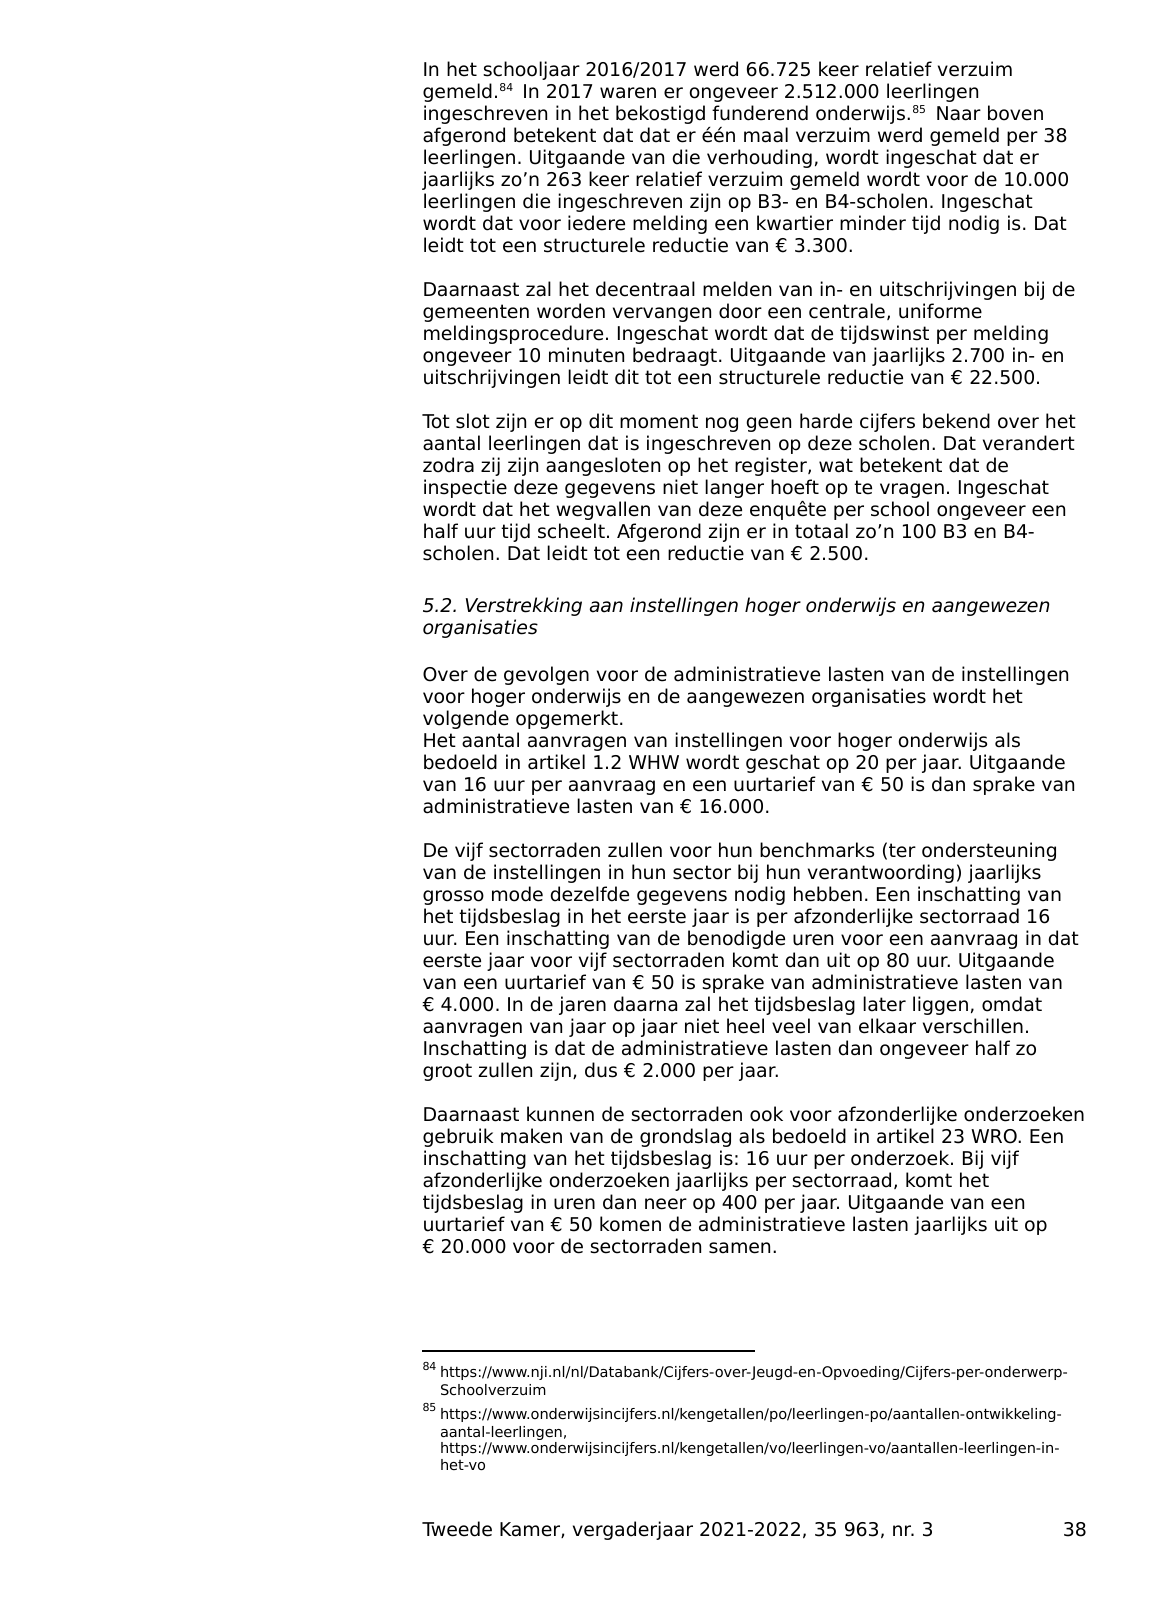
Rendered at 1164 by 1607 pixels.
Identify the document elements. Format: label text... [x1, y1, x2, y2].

text Tot slot zijn er op dit moment nog geen harde cijfers bekend over het aantal leerlingen dat is ingeschreven op deze scholen. Dat verandert zodra zij zijn aangesloten op het register, wat betekent dat de inspectie deze gegevens niet langer hoeft op te vragen. Ingeschat wordt dat het wegvallen van deze enquête per school ongeveer een half uur tijd scheelt. Afgerond zijn er in totaal zo’n 100 B3 en B4-scholen. Dat leidt tot een reductie van € 2.500. [422, 411, 1087, 565]
text In het schooljaar 2016/2017 werd 66.725 keer relatief verzuim gemeld. In 2017 waren er ongeveer 2.512.000 leerlingen ingeschreven in het bekostigd funderend onderwijs. Naar boven afgerond betekent dat dat er één maal verzuim werd gemeld per 38 leerlingen. Uitgaande van die verhouding, wordt ingeschat dat er jaarlijks zo’n 263 keer relatief verzuim gemeld wordt voor de 10.000 leerlingen die ingeschreven zijn op B3- en B4-scholen. Ingeschat wordt dat voor iedere melding een kwartier minder tijd nodig is. Dat leidt tot een structurele reductie van € 3.300. [422, 59, 1087, 257]
text https://www.onderwijsincijfers.nl/kengetallen/po/leerlingen-po/aantallen-ontwikkeling-aantal-leerlingen, https://www.onderwijsincijfers.nl/kengetallen/vo/leerlingen-vo/aantallen-leerlingen-in-het-vo [422, 1402, 1087, 1474]
text Daarnaast zal het decentraal melden van in- en uitschrijvingen bij de gemeenten worden vervangen door een centrale, uniforme meldingsprocedure. Ingeschat wordt dat de tijdswinst per melding ongeveer 10 minuten bedraagt. Uitgaande van jaarlijks 2.700 in- en uitschrijvingen leidt dit tot een structurele reductie van € 22.500. [422, 279, 1087, 389]
subtitle 5.2. Verstrekking aan instellingen hoger onderwijs en aangewezen organisaties [422, 595, 1087, 639]
text Daarnaast kunnen de sectorraden ook voor afzonderlijke onderzoeken gebruik maken van de grondslag als bedoeld in artikel 23 WRO. Een inschatting van het tijdsbeslag is: 16 uur per onderzoek. Bij vijf afzonderlijke onderzoeken jaarlijks per sectorraad, komt het tijdsbeslag in uren dan neer op 400 per jaar. Uitgaande van een uurtarief van € 50 komen de administratieve lasten jaarlijks uit op € 20.000 voor de sectorraden samen. [422, 1104, 1087, 1258]
text De vijf sectorraden zullen voor hun benchmarks (ter ondersteuning van de instellingen in hun sector bij hun verantwoording) jaarlijks grosso mode dezelfde gegevens nodig hebben. Een inschatting van het tijdsbeslag in het eerste jaar is per afzonderlijke sectorraad 16 uur. Een inschatting van de benodigde uren voor een aanvraag in dat eerste jaar voor vijf sectorraden komt dan uit op 80 uur. Uitgaande van een uurtarief van € 50 is sprake van administratieve lasten van € 4.000. In de jaren daarna zal het tijdsbeslag later liggen, omdat aanvragen van jaar op jaar niet heel veel van elkaar verschillen. Inschatting is dat de administratieve lasten dan ongeveer half zo groot zullen zijn, dus € 2.000 per jaar. [422, 840, 1087, 1082]
text Over de gevolgen voor de administratieve lasten van de instellingen voor hoger onderwijs en de aangewezen organisaties wordt het volgende opgemerkt. [422, 664, 1087, 730]
text https://www.nji.nl/nl/Databank/Cijfers-over-Jeugd-en-Opvoeding/Cijfers-per-onderwerp-Schoolverzuim [422, 1360, 1087, 1399]
text Het aantal aanvragen van instellingen voor hoger onderwijs als bedoeld in artikel 1.2 WHW wordt geschat op 20 per jaar. Uitgaande van 16 uur per aanvraag en een uurtarief van € 50 is dan sprake van administratieve lasten van € 16.000. [422, 730, 1087, 818]
